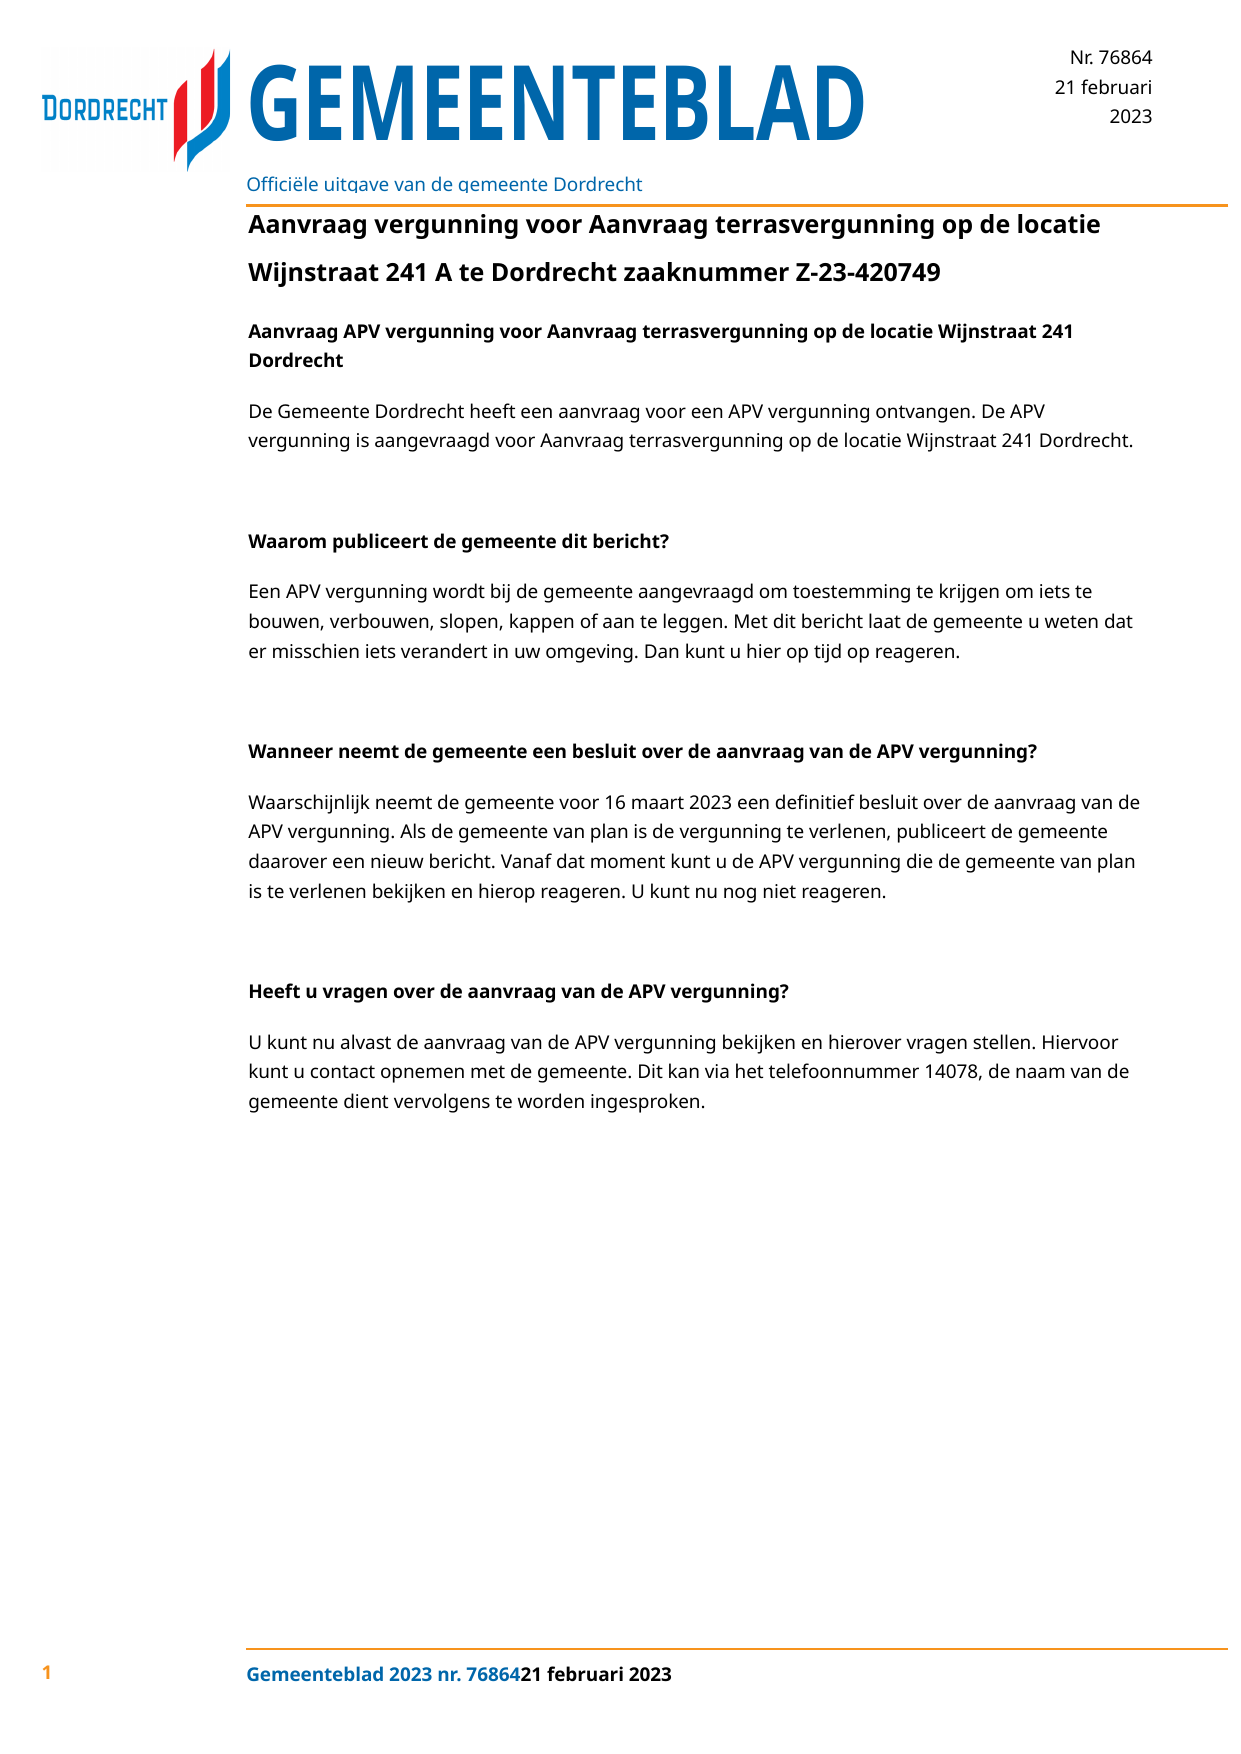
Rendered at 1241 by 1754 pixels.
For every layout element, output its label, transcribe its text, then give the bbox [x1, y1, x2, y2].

text Aanvraag APV vergunning voor Aanvraag terrasvergunning op de locatie Wijnstraat 241 Dordrecht [248, 318, 1152, 373]
text U kunt nu alvast de aanvraag van de APV vergunning bekijken en hierover vragen stellen. Hiervoor kunt u contact opnemen met de gemeente. Dit kan via het telefoonnummer 14078, de naam van de gemeente dient vervolgens te worden ingesproken. [248, 1029, 1152, 1114]
text Waarschijnlijk neemt de gemeente voor 16 maart 2023 een definitief besluit over de aanvraag van de APV vergunning. Als de gemeente van plan is de vergunning te verlenen, publiceert de gemeente daarover een nieuw bericht. Vanaf dat moment kunt u de APV vergunning die de gemeente van plan is te verlenen bekijken en hierop reageren. U kunt nu nog niet reageren. [248, 789, 1152, 904]
picture [41, 47, 231, 172]
text Waarom publiceert de gemeente dit bericht? [248, 528, 1152, 554]
text Aanvraag vergunning voor Aanvraag terrasvergunning op de locatie Wijnstraat 241 A te Dordrecht zaaknummer Z-23-420749 [248, 207, 1152, 288]
text Wanneer neemt de gemeente een besluit over de aanvraag van de APV vergunning? [248, 739, 1152, 764]
text Heeft u vragen over de aanvraag van de APV vergunning? [248, 979, 1152, 1004]
text Een APV vergunning wordt bij de gemeente aangevraagd om toestemming te krijgen om iets te bouwen, verbouwen, slopen, kappen of aan te leggen. Met dit bericht laat de gemeente u weten dat er misschien iets verandert in uw omgeving. Dan kunt u hier op tijd op reageren. [248, 579, 1152, 664]
text De Gemeente Dordrecht heeft een aanvraag voor een APV vergunning ontvangen. De APV vergunning is aangevraagd voor Aanvraag terrasvergunning op de locatie Wijnstraat 241 Dordrecht. [248, 398, 1152, 453]
